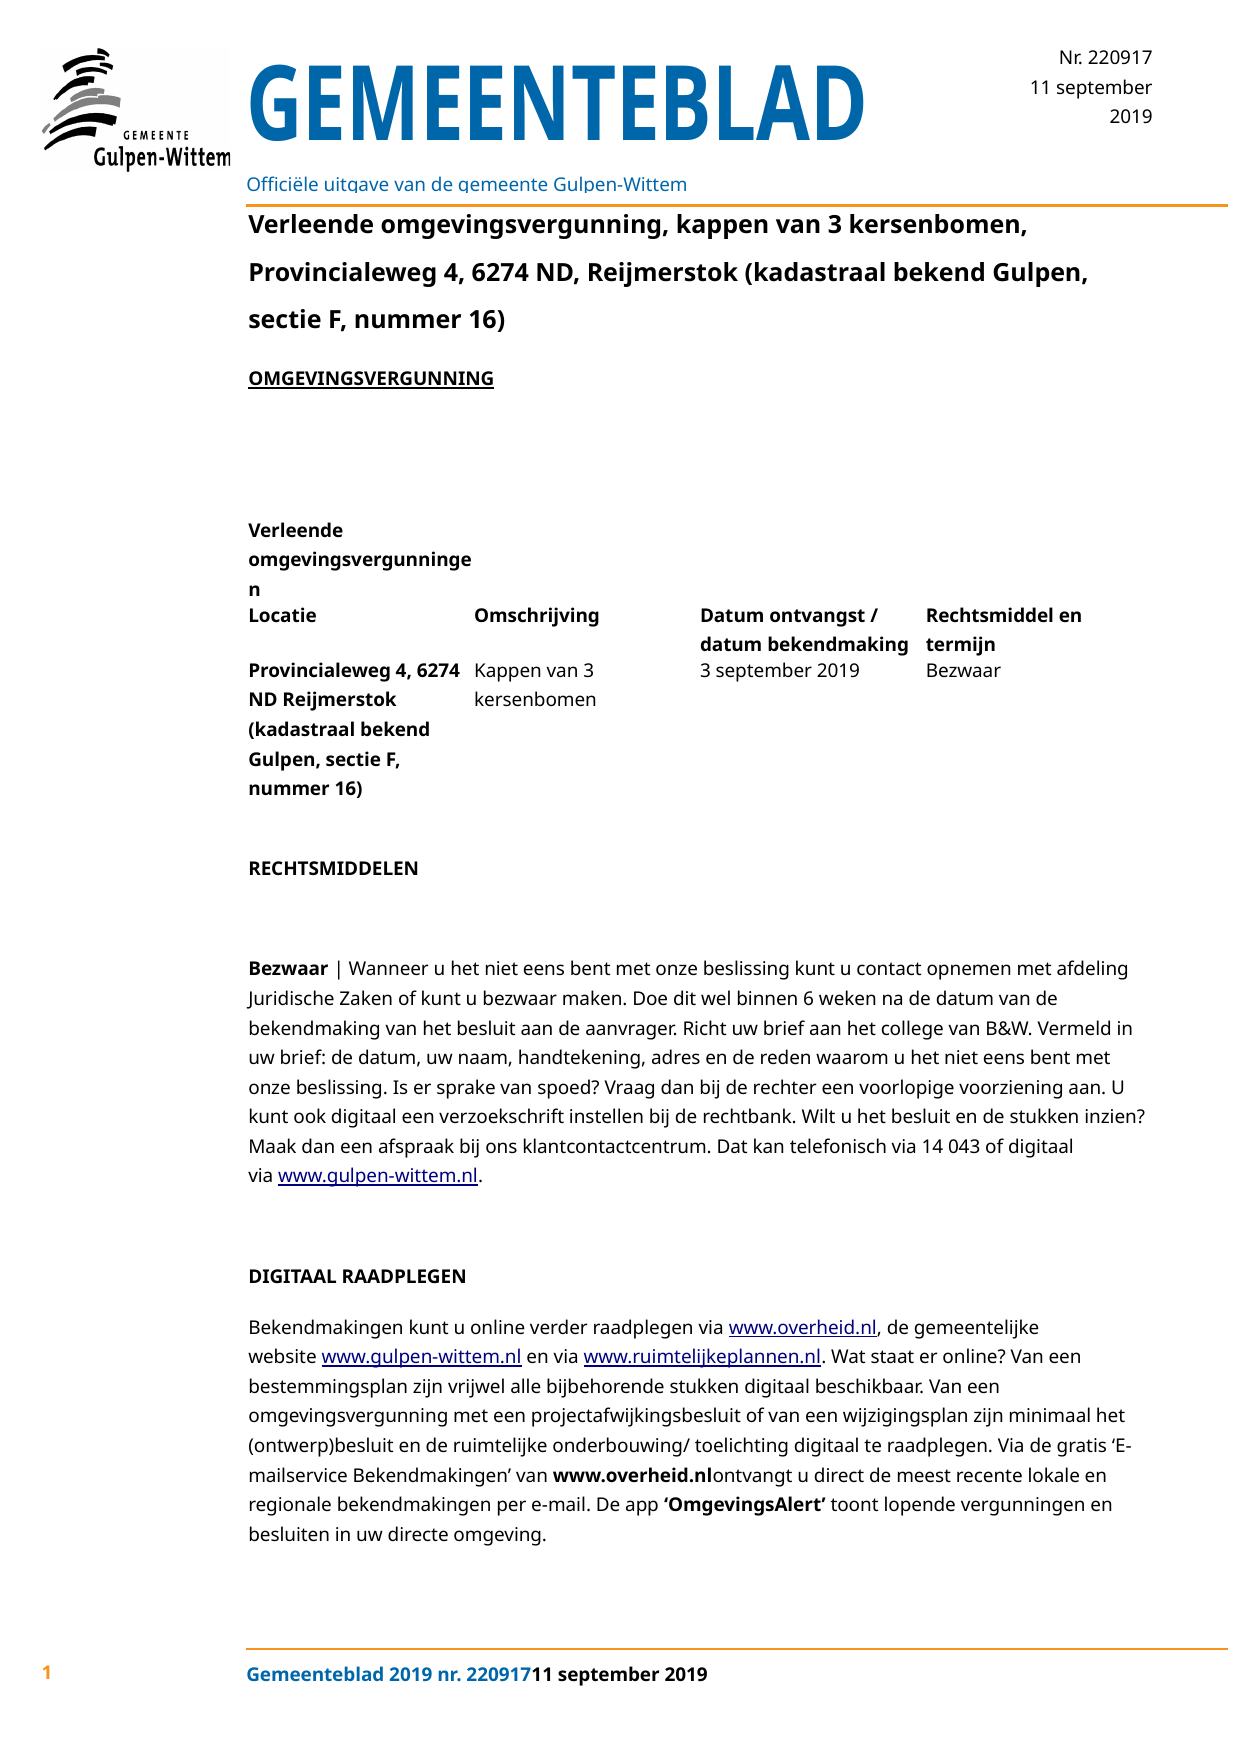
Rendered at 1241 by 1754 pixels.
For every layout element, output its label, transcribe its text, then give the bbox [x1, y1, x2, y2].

table_cell Kappen van 3 kersenbomen [474, 657, 700, 801]
table_cell Datum ontvangst / datum bekendmaking [700, 602, 926, 657]
table_cell 3 september 2019 [700, 657, 926, 801]
table_header [700, 517, 926, 602]
text Verleende omgevingsvergunning, kappen van 3 kersenbomen, Provincialeweg 4, 6274 ND, Reijmerstok (kadastraal bekend Gulpen, sectie F, nummer 16) [248, 207, 1152, 336]
text Bekendmakingen kunt u online verder raadplegen via www.overheid.nl, de gemeentelijke website www.gulpen-wittem.nl en via www.ruimtelijkeplannen.nl. Wat staat er online? Van een bestemmingsplan zijn vrijwel alle bijbehorende stukken digitaal beschikbaar. Van een omgevingsvergunning met een projectafwijkingsbesluit of van een wijzigingsplan zijn minimaal het (ontwerp)besluit en de ruimtelijke onderbouwing/ toelichting digitaal te raadplegen. Via de gratis ‘E-mailservice Bekendmakingen’ van www.overheid.nlontvangt u direct de meest recente lokale en regionale bekendmakingen per e-mail. De app ‘OmgevingsAlert’ toont lopende vergunningen en besluiten in uw directe omgeving. [248, 1314, 1152, 1547]
table_cell Locatie [248, 602, 474, 657]
table_cell Bezwaar [926, 657, 1152, 801]
table_cell Rechtsmiddel en termijn [926, 602, 1152, 657]
table_header [926, 517, 1152, 602]
table_cell Omschrijving [474, 602, 700, 657]
text DIGITAAL RAADPLEGEN [248, 1263, 1152, 1289]
table_cell Provincialeweg 4, 6274 ND Reijmerstok (kadastraal bekend Gulpen, sectie F, nummer 16) [248, 657, 474, 801]
text OMGEVINGSVERGUNNING [248, 366, 1152, 391]
text Bezwaar | Wanneer u het niet eens bent met onze beslissing kunt u contact opnemen met afdeling Juridische Zaken of kunt u bezwaar maken. Doe dit wel binnen 6 weken na de datum van de bekendmaking van het besluit aan de aanvrager. Richt uw brief aan het college van B&W. Vermeld in uw brief: de datum, uw naam, handtekening, adres en de reden waarom u het niet eens bent met onze beslissing. Is er sprake van spoed? Vraag dan bij de rechter een voorlopige voorziening aan. U kunt ook digitaal een verzoekschrift instellen bij de rechtbank. Wilt u het besluit en de stukken inzien? Maak dan een afspraak bij ons klantcontactcentrum. Dat kan telefonisch via 14 043 of digitaal via www.gulpen-wittem.nl. [248, 956, 1152, 1188]
table_header [474, 517, 700, 602]
picture [41, 47, 231, 172]
table_header Verleende omgevingsvergunningen [248, 517, 474, 602]
text RECHTSMIDDELEN [248, 855, 1152, 881]
